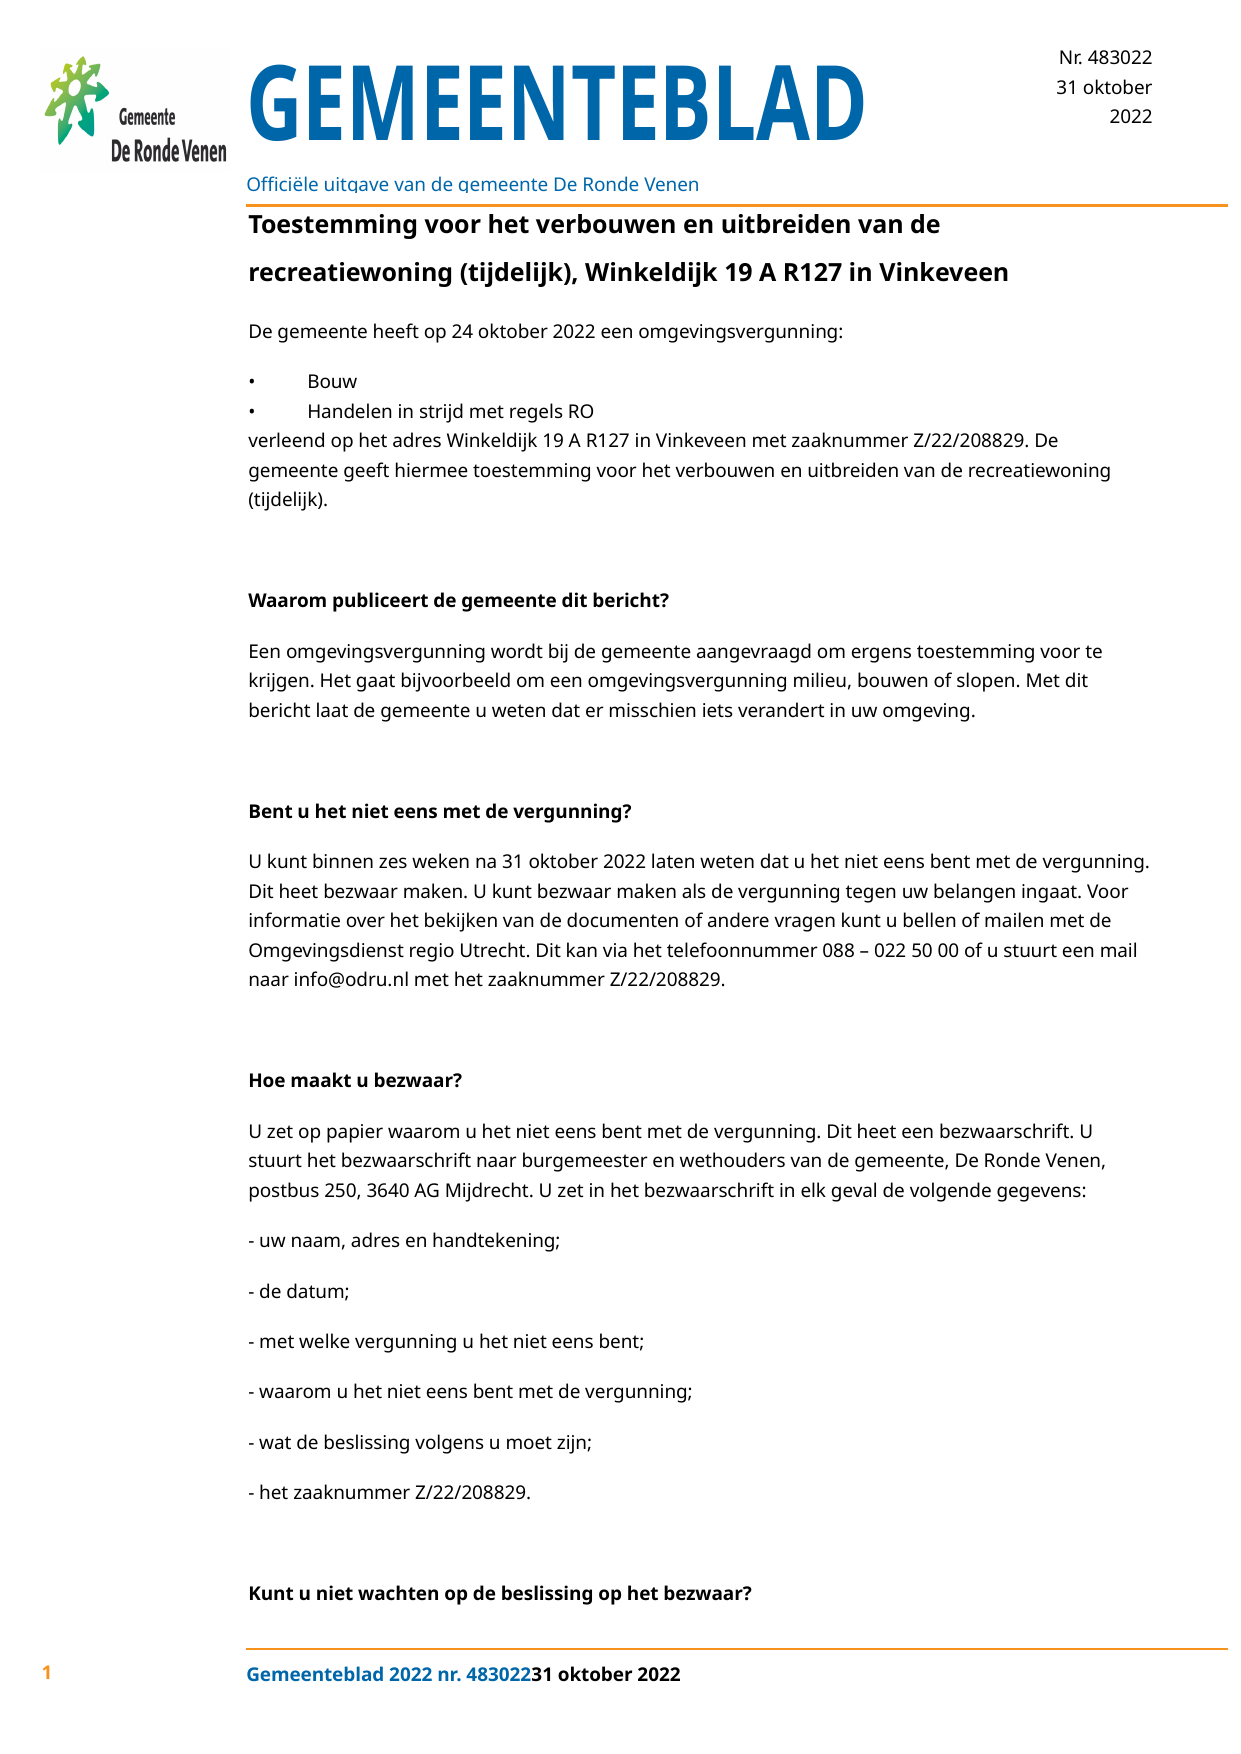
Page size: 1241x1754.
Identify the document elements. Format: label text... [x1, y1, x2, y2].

text Kunt u niet wachten op de beslissing op het bezwaar? [248, 1580, 1152, 1606]
text Hoe maakt u bezwaar? [248, 1067, 1152, 1093]
text Toestemming voor het verbouwen en uitbreiden van de recreatiewoning (tijdelijk), Winkeldijk 19 A R127 in Vinkeveen [248, 207, 1152, 288]
text Bent u het niet eens met de vergunning? [248, 798, 1152, 824]
text U zet op papier waarom u het niet eens bent met de vergunning. Dit heet een bezwaarschrift. U stuurt het bezwaarschrift naar burgemeester en wethouders van de gemeente, De Ronde Venen, postbus 250, 3640 AG Mijdrecht. U zet in het bezwaarschrift in elk geval de volgende gegevens: [248, 1118, 1152, 1203]
text - waarom u het niet eens bent met de vergunning; [248, 1379, 1152, 1404]
text verleend op het adres Winkeldijk 19 A R127 in Vinkeveen met zaaknummer Z/22/208829. De gemeente geeft hiermee toestemming voor het verbouwen en uitbreiden van de recreatiewoning (tijdelijk). [248, 427, 1152, 512]
text Waarom publiceert de gemeente dit bericht? [248, 587, 1152, 613]
list Handelen in strijd met regels RO [248, 398, 1152, 424]
text - met welke vergunning u het niet eens bent; [248, 1328, 1152, 1354]
text - de datum; [248, 1278, 1152, 1304]
picture [41, 47, 231, 172]
text - uw naam, adres en handtekening; [248, 1227, 1152, 1253]
text - het zaaknummer Z/22/208829. [248, 1479, 1152, 1505]
text De gemeente heeft op 24 oktober 2022 een omgevingsvergunning: [248, 318, 1152, 344]
list Bouw [248, 368, 1152, 394]
text U kunt binnen zes weken na 31 oktober 2022 laten weten dat u het niet eens bent met de vergunning. Dit heet bezwaar maken. U kunt bezwaar maken als de vergunning tegen uw belangen ingaat. Voor informatie over het bekijken van de documenten of andere vragen kunt u bellen of mailen met de Omgevingsdienst regio Utrecht. Dit kan via het telefoonnummer 088 – 022 50 00 of u stuurt een mail naar info@odru.nl met het zaaknummer Z/22/208829. [248, 848, 1152, 992]
text Een omgevingsvergunning wordt bij de gemeente aangevraagd om ergens toestemming voor te krijgen. Het gaat bijvoorbeeld om een omgevingsvergunning milieu, bouwen of slopen. Met dit bericht laat de gemeente u weten dat er misschien iets verandert in uw omgeving. [248, 638, 1152, 723]
text - wat de beslissing volgens u moet zijn; [248, 1429, 1152, 1455]
